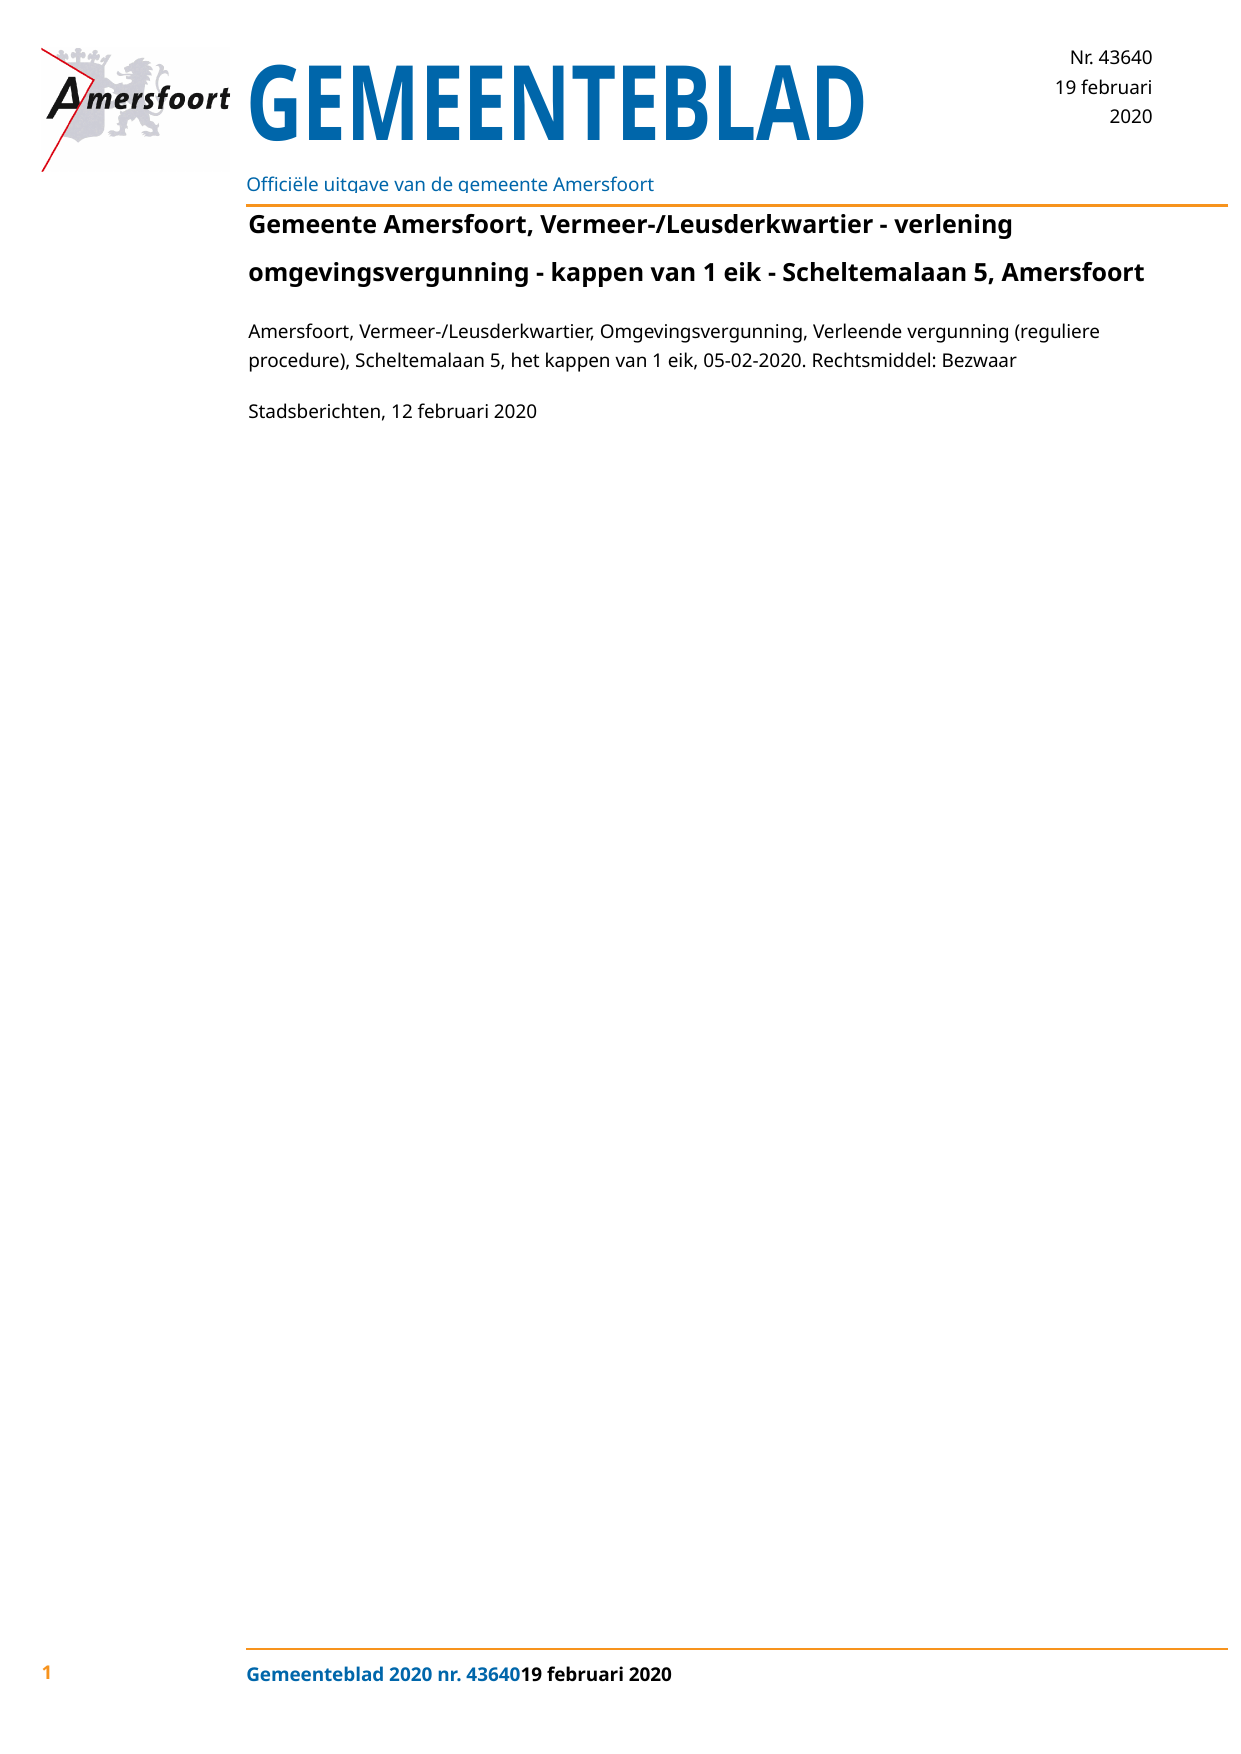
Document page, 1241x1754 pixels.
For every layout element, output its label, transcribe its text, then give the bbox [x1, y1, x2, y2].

text Amersfoort, Vermeer-/Leusderkwartier, Omgevingsvergunning, Verleende vergunning (reguliere procedure), Scheltemalaan 5, het kappen van 1 eik, 05-02-2020. Rechtsmiddel: Bezwaar [248, 318, 1152, 373]
text Gemeente Amersfoort, Vermeer-/Leusderkwartier - verlening omgevingsvergunning - kappen van 1 eik - Scheltemalaan 5, Amersfoort [248, 207, 1152, 288]
text Stadsberichten, 12 februari 2020 [248, 398, 1152, 424]
picture [41, 47, 231, 172]
